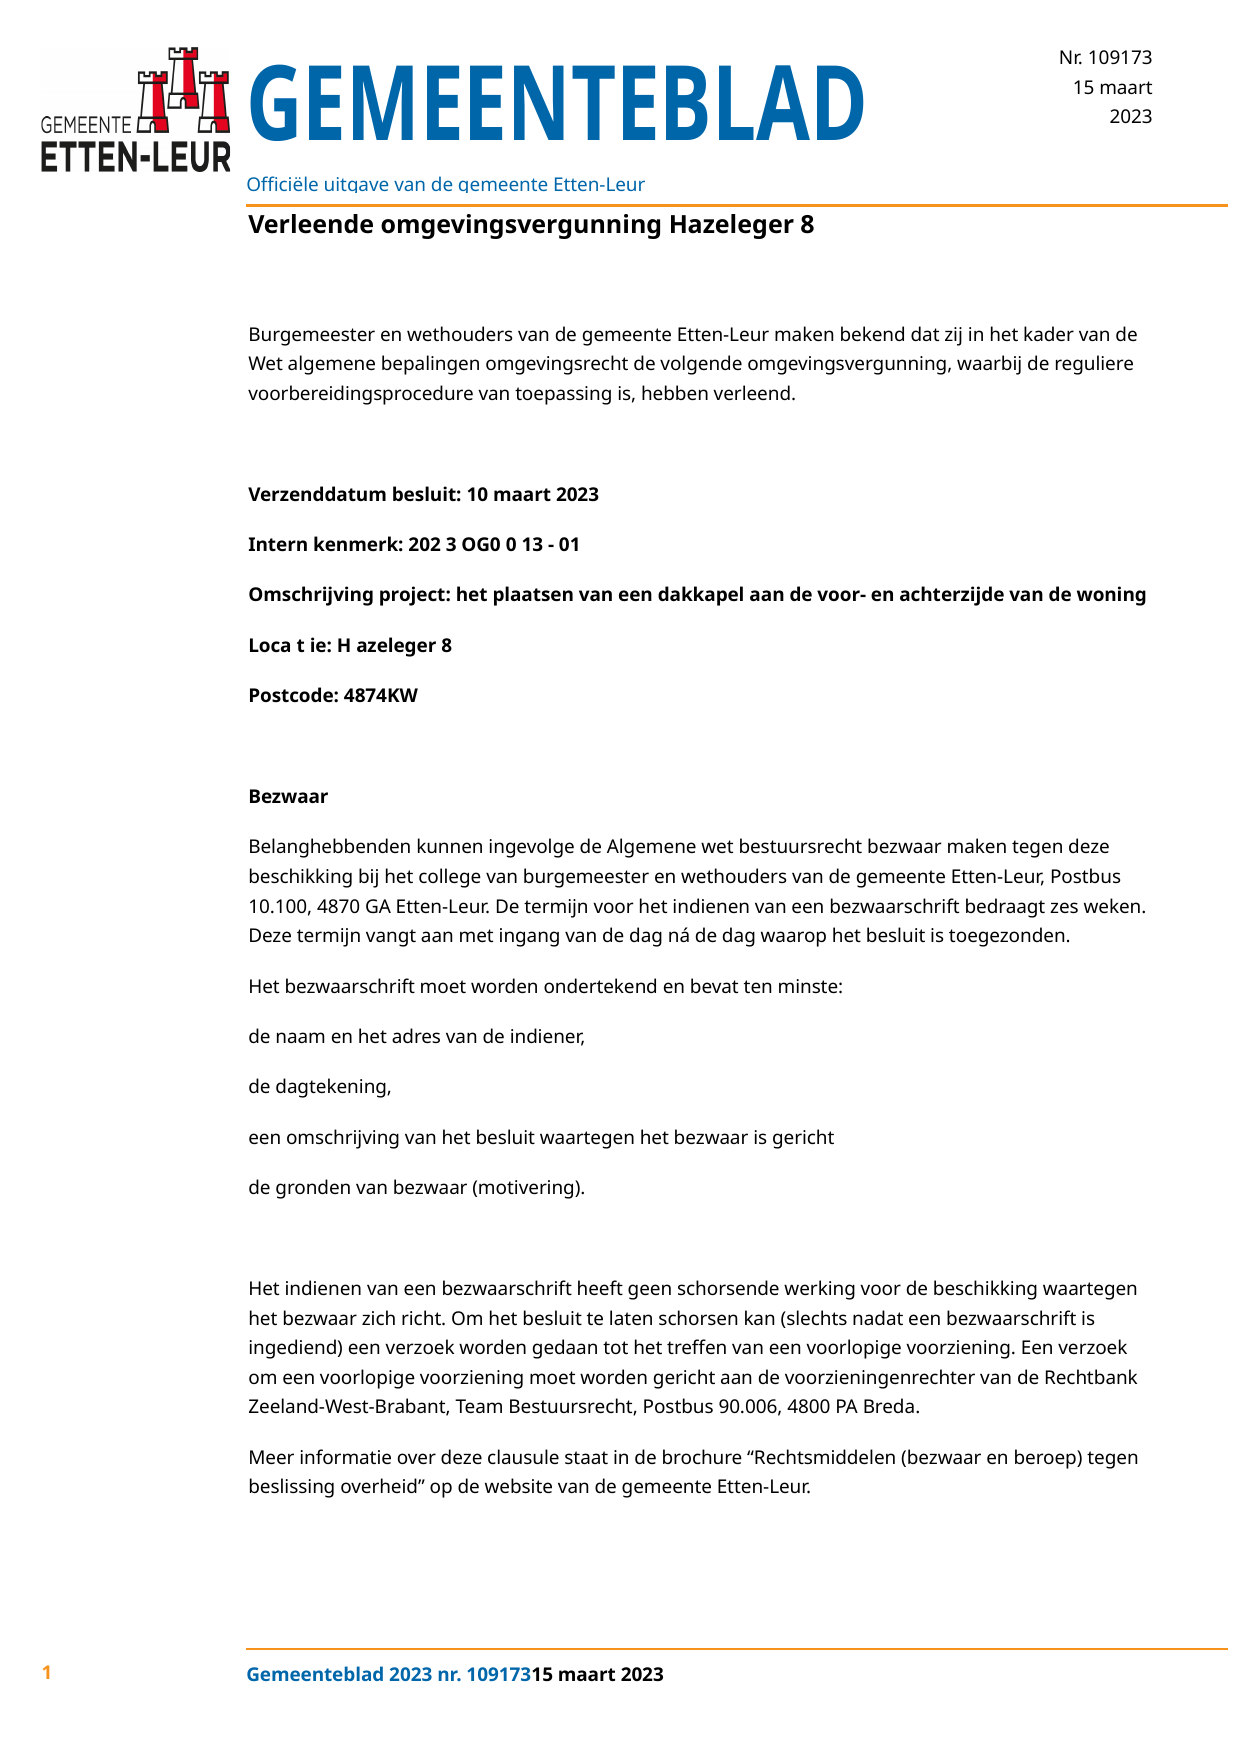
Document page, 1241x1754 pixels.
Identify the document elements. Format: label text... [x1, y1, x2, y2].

text Belanghebbenden kunnen ingevolge de Algemene wet bestuursrecht bezwaar maken tegen deze beschikking bij het college van burgemeester en wethouders van de gemeente Etten-Leur, Postbus 10.100, 4870 GA Etten-Leur. De termijn voor het indienen van een bezwaarschrift bedraagt zes weken. Deze termijn vangt aan met ingang van de dag ná de dag waarop het besluit is toegezonden. [248, 834, 1152, 948]
text een omschrijving van het besluit waartegen het bezwaar is gericht [248, 1124, 1152, 1150]
text Het indienen van een bezwaarschrift heeft geen schorsende werking voor de beschikking waartegen het bezwaar zich richt. Om het besluit te laten schorsen kan (slechts nadat een bezwaarschrift is ingediend) een verzoek worden gedaan tot het treffen van een voorlopige voorziening. Een verzoek om een voorlopige voorziening moet worden gericht aan de voorzieningenrechter van de Rechtbank Zeeland-West-Brabant, Team Bestuursrecht, Postbus 90.006, 4800 PA Breda. [248, 1275, 1152, 1419]
text Bezwaar [248, 783, 1152, 809]
text Het bezwaarschrift moet worden ondertekend en bevat ten minste: [248, 973, 1152, 998]
text Burgemeester en wethouders van de gemeente Etten-Leur maken bekend dat zij in het kader van de Wet algemene bepalingen omgevingsrecht de volgende omgevingsvergunning, waarbij de reguliere voorbereidingsprocedure van toepassing is, hebben verleend. [248, 321, 1152, 406]
text de dagtekening, [248, 1074, 1152, 1099]
text Postcode: 4874KW [248, 682, 1152, 708]
text Intern kenmerk: 202 3 OG0 0 13 - 01 [248, 531, 1152, 557]
picture [41, 47, 231, 172]
text Omschrijving project: het plaatsen van een dakkapel aan de voor- en achterzijde van de woning [248, 582, 1152, 607]
text Meer informatie over deze clausule staat in de brochure “Rechtsmiddelen (bezwaar en beroep) tegen beslissing overheid” op de website van de gemeente Etten-Leur. [248, 1444, 1152, 1499]
text de naam en het adres van de indiener, [248, 1023, 1152, 1049]
text Verleende omgevingsvergunning Hazeleger 8 [248, 207, 1152, 241]
text Loca t ie: H azeleger 8 [248, 632, 1152, 658]
text de gronden van bezwaar (motivering). [248, 1174, 1152, 1200]
text Verzenddatum besluit: 10 maart 2023 [248, 481, 1152, 506]
